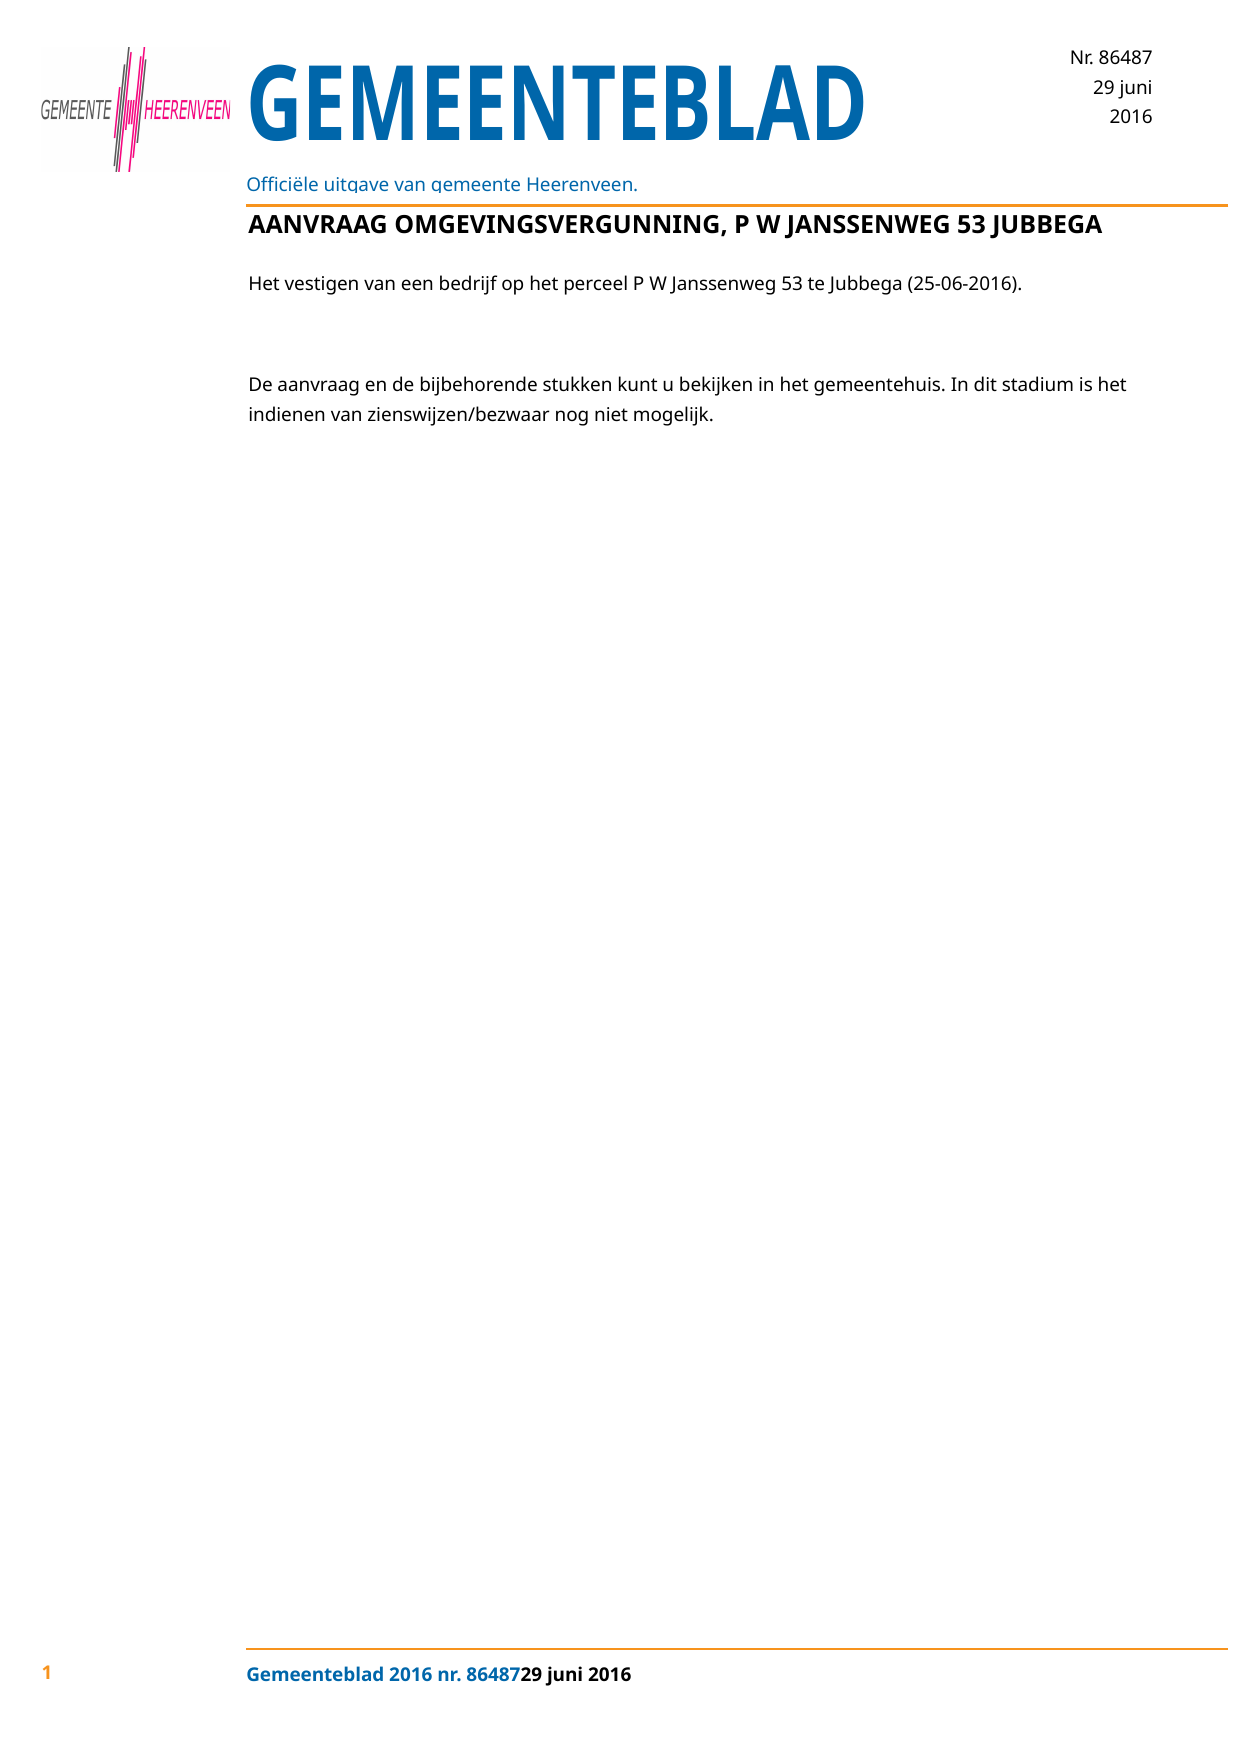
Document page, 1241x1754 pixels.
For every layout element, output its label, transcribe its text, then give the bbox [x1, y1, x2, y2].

text AANVRAAG OMGEVINGSVERGUNNING, P W JANSSENWEG 53 JUBBEGA [248, 207, 1152, 241]
text De aanvraag en de bijbehorende stukken kunt u bekijken in het gemeentehuis. In dit stadium is het indienen van zienswijzen/bezwaar nog niet mogelijk. [248, 371, 1152, 426]
picture [41, 47, 231, 172]
text Het vestigen van een bedrijf op het perceel P W Janssenweg 53 te Jubbega (25-06-2016). [248, 270, 1152, 296]
